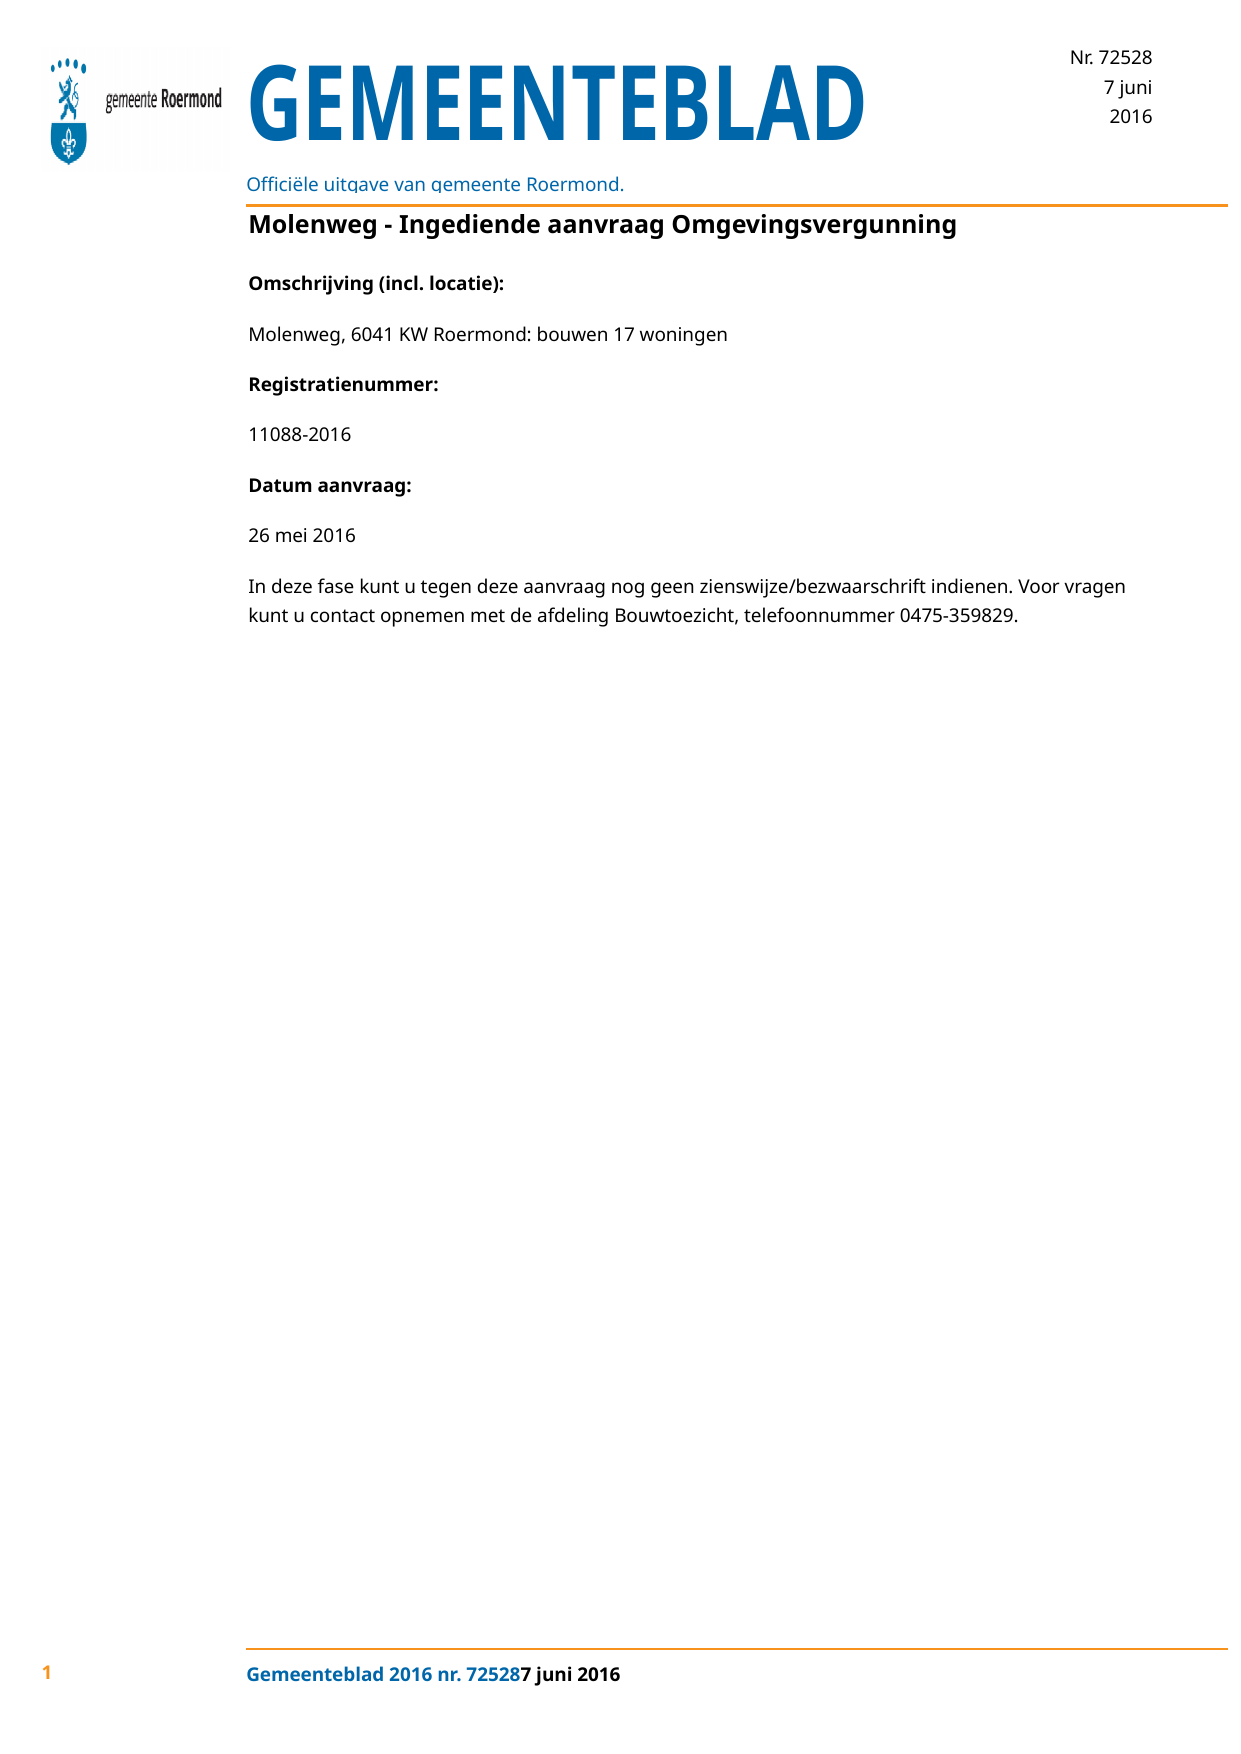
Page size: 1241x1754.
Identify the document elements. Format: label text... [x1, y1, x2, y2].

text In deze fase kunt u tegen deze aanvraag nog geen zienswijze/bezwaarschrift indienen. Voor vragen kunt u contact opnemen met de afdeling Bouwtoezicht, telefoonnummer 0475-359829. [248, 573, 1152, 628]
text Datum aanvraag: [248, 472, 1152, 498]
picture [41, 47, 231, 172]
text Molenweg, 6041 KW Roermond: bouwen 17 woningen [248, 321, 1152, 346]
text Molenweg - Ingediende aanvraag Omgevingsvergunning [248, 207, 1152, 241]
text Omschrijving (incl. locatie): [248, 270, 1152, 296]
text 11088-2016 [248, 422, 1152, 447]
text Registratienummer: [248, 371, 1152, 397]
text 26 mei 2016 [248, 522, 1152, 548]
